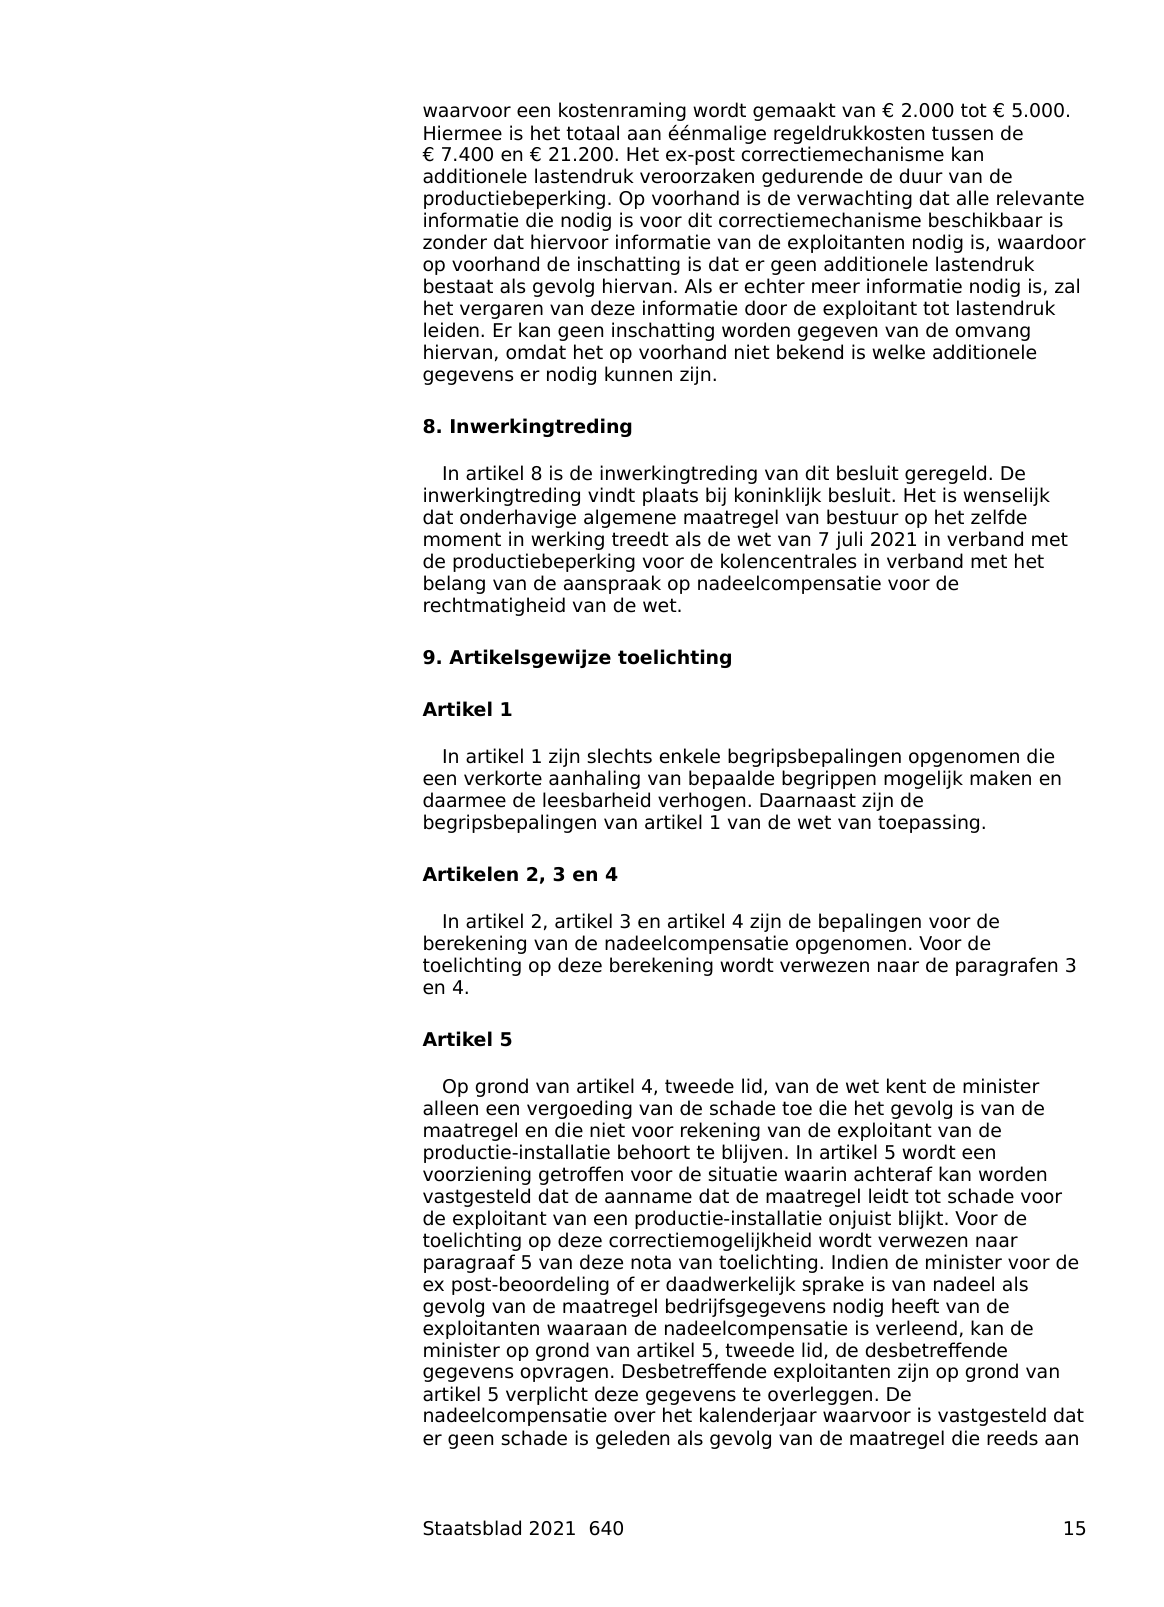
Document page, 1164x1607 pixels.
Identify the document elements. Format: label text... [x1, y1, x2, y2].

subtitle 9. Artikelsgewijze toelichting [422, 647, 1087, 669]
text In artikel 2, artikel 3 en artikel 4 zijn de bepalingen voor de berekening van de nadeelcompensatie opgenomen. Voor de toelichting op deze berekening wordt verwezen naar de paragrafen 3 en 4. [422, 911, 1087, 999]
text In artikel 1 zijn slechts enkele begripsbepalingen opgenomen die een verkorte aanhaling van bepaalde begrippen mogelijk maken en daarmee de leesbarheid verhogen. Daarnaast zijn de begripsbepalingen van artikel 1 van de wet van toepassing. [422, 746, 1087, 834]
subtitle 8. Inwerkingtreding [422, 416, 1087, 438]
subtitle Artikel 5 [422, 1029, 1087, 1051]
text In artikel 8 is de inwerkingtreding van dit besluit geregeld. De inwerkingtreding vindt plaats bij koninklijk besluit. Het is wenselijk dat onderhavige algemene maatregel van bestuur op het zelfde moment in werking treedt als de wet van 7 juli 2021 in verband met de productiebeperking voor de kolencentrales in verband met het belang van de aanspraak op nadeelcompensatie voor de rechtmatigheid van de wet. [422, 463, 1087, 617]
subtitle Artikel 1 [422, 699, 1087, 721]
text waarvoor een kostenraming wordt gemaakt van € 2.000 tot € 5.000. Hiermee is het totaal aan éénmalige regeldrukkosten tussen de € 7.400 en € 21.200. Het ex-post correctiemechanisme kan additionele lastendruk veroorzaken gedurende de duur van de productiebeperking. Op voorhand is de verwachting dat alle relevante informatie die nodig is voor dit correctiemechanisme beschikbaar is zonder dat hiervoor informatie van de exploitanten nodig is, waardoor op voorhand de inschatting is dat er geen additionele lastendruk bestaat als gevolg hiervan. Als er echter meer informatie nodig is, zal het vergaren van deze informatie door de exploitant tot lastendruk leiden. Er kan geen inschatting worden gegeven van de omvang hiervan, omdat het op voorhand niet bekend is welke additionele gegevens er nodig kunnen zijn. [422, 100, 1087, 386]
subtitle Artikelen 2, 3 en 4 [422, 864, 1087, 886]
text Op grond van artikel 4, tweede lid, van de wet kent de minister alleen een vergoeding van de schade toe die het gevolg is van de maatregel en die niet voor rekening van de exploitant van de productie-installatie behoort te blijven. In artikel 5 wordt een voorziening getroffen voor de situatie waarin achteraf kan worden vastgesteld dat de aanname dat de maatregel leidt tot schade voor de exploitant van een productie-installatie onjuist blijkt. Voor de toelichting op deze correctiemogelijkheid wordt verwezen naar paragraaf 5 van deze nota van toelichting. Indien de minister voor de ex post-beoordeling of er daadwerkelijk sprake is van nadeel als gevolg van de maatregel bedrijfsgegevens nodig heeft van de exploitanten waaraan de nadeelcompensatie is verleend, kan de minister op grond van artikel 5, tweede lid, de desbetreffende gegevens opvragen. Desbetreffende exploitanten zijn op grond van artikel 5 verplicht deze gegevens te overleggen. De nadeelcompensatie over het kalenderjaar waarvoor is vastgesteld dat er geen schade is geleden als gevolg van de maatregel die reeds aan [422, 1076, 1087, 1449]
